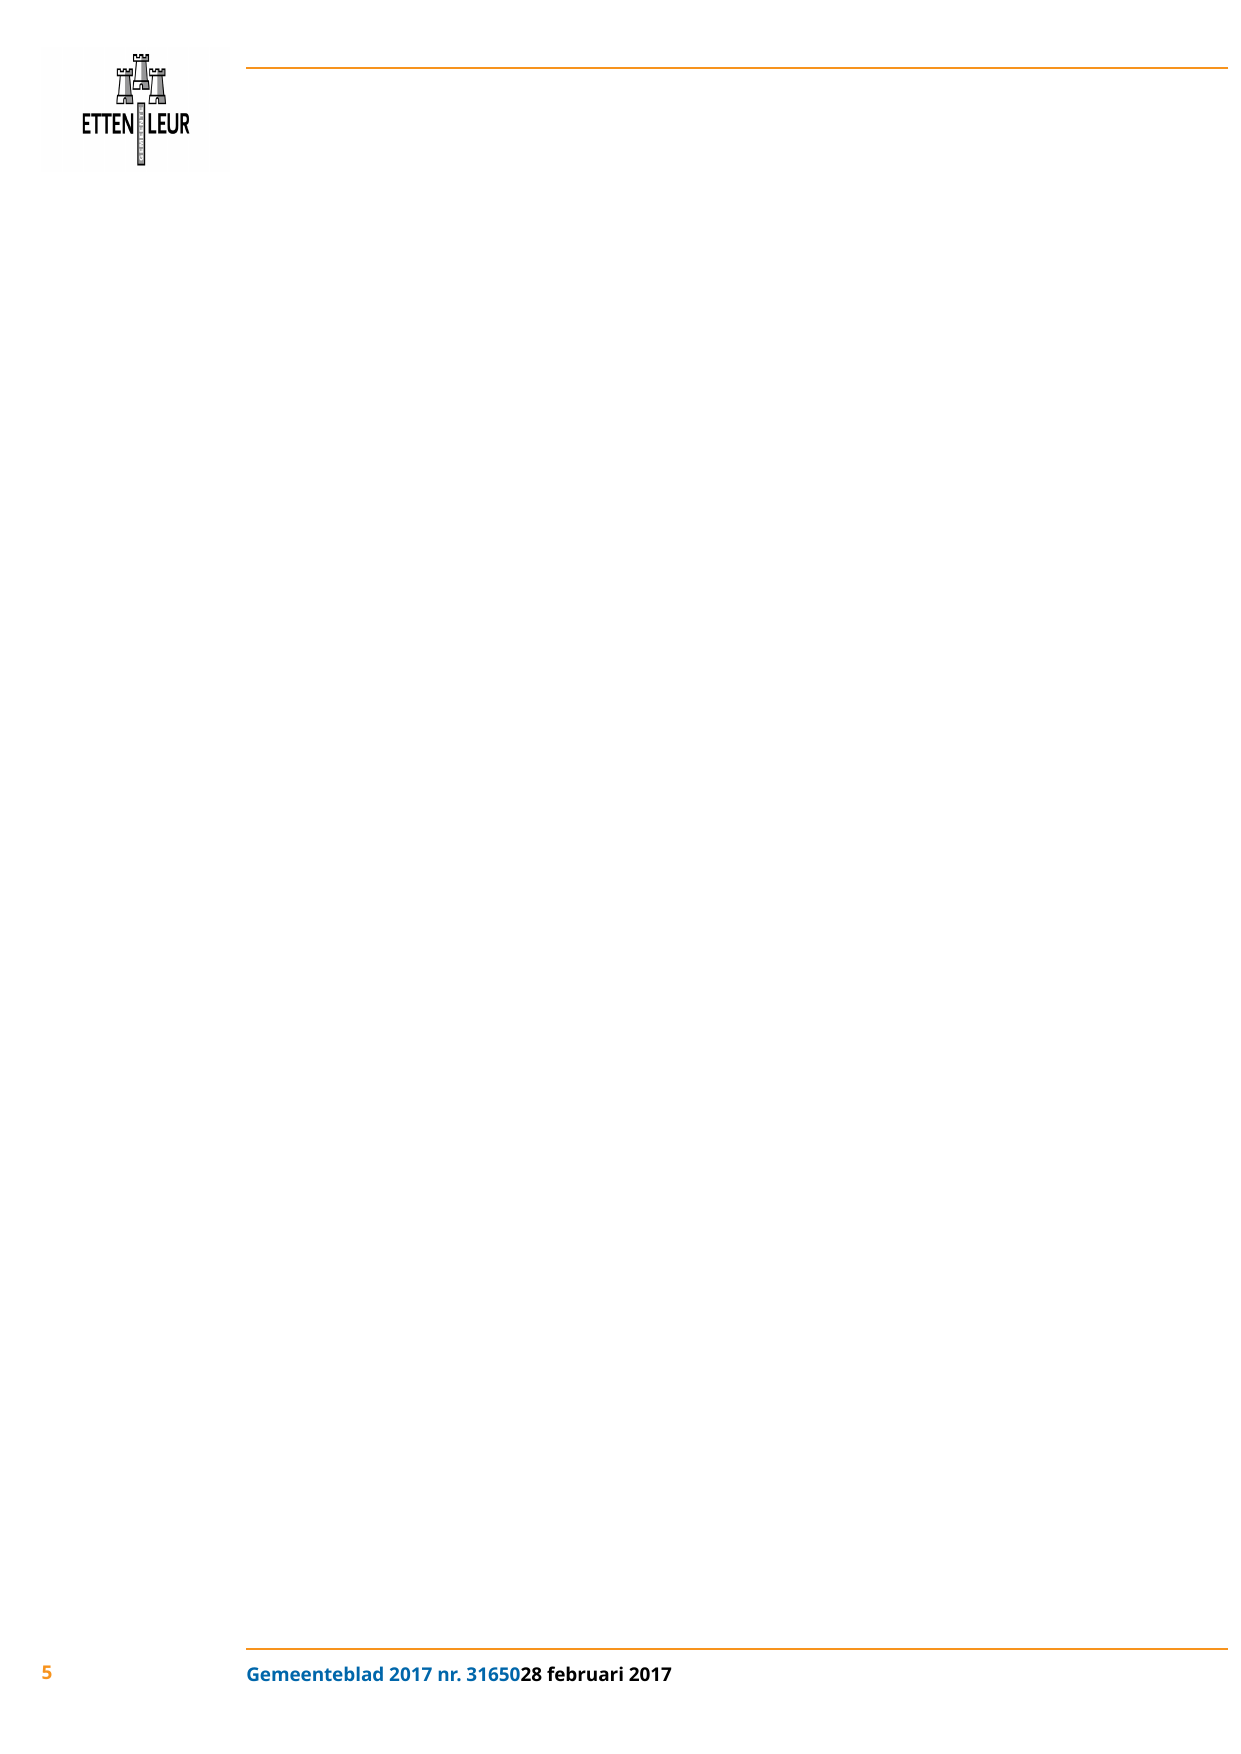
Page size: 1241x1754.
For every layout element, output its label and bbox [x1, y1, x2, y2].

picture [41, 47, 231, 172]
